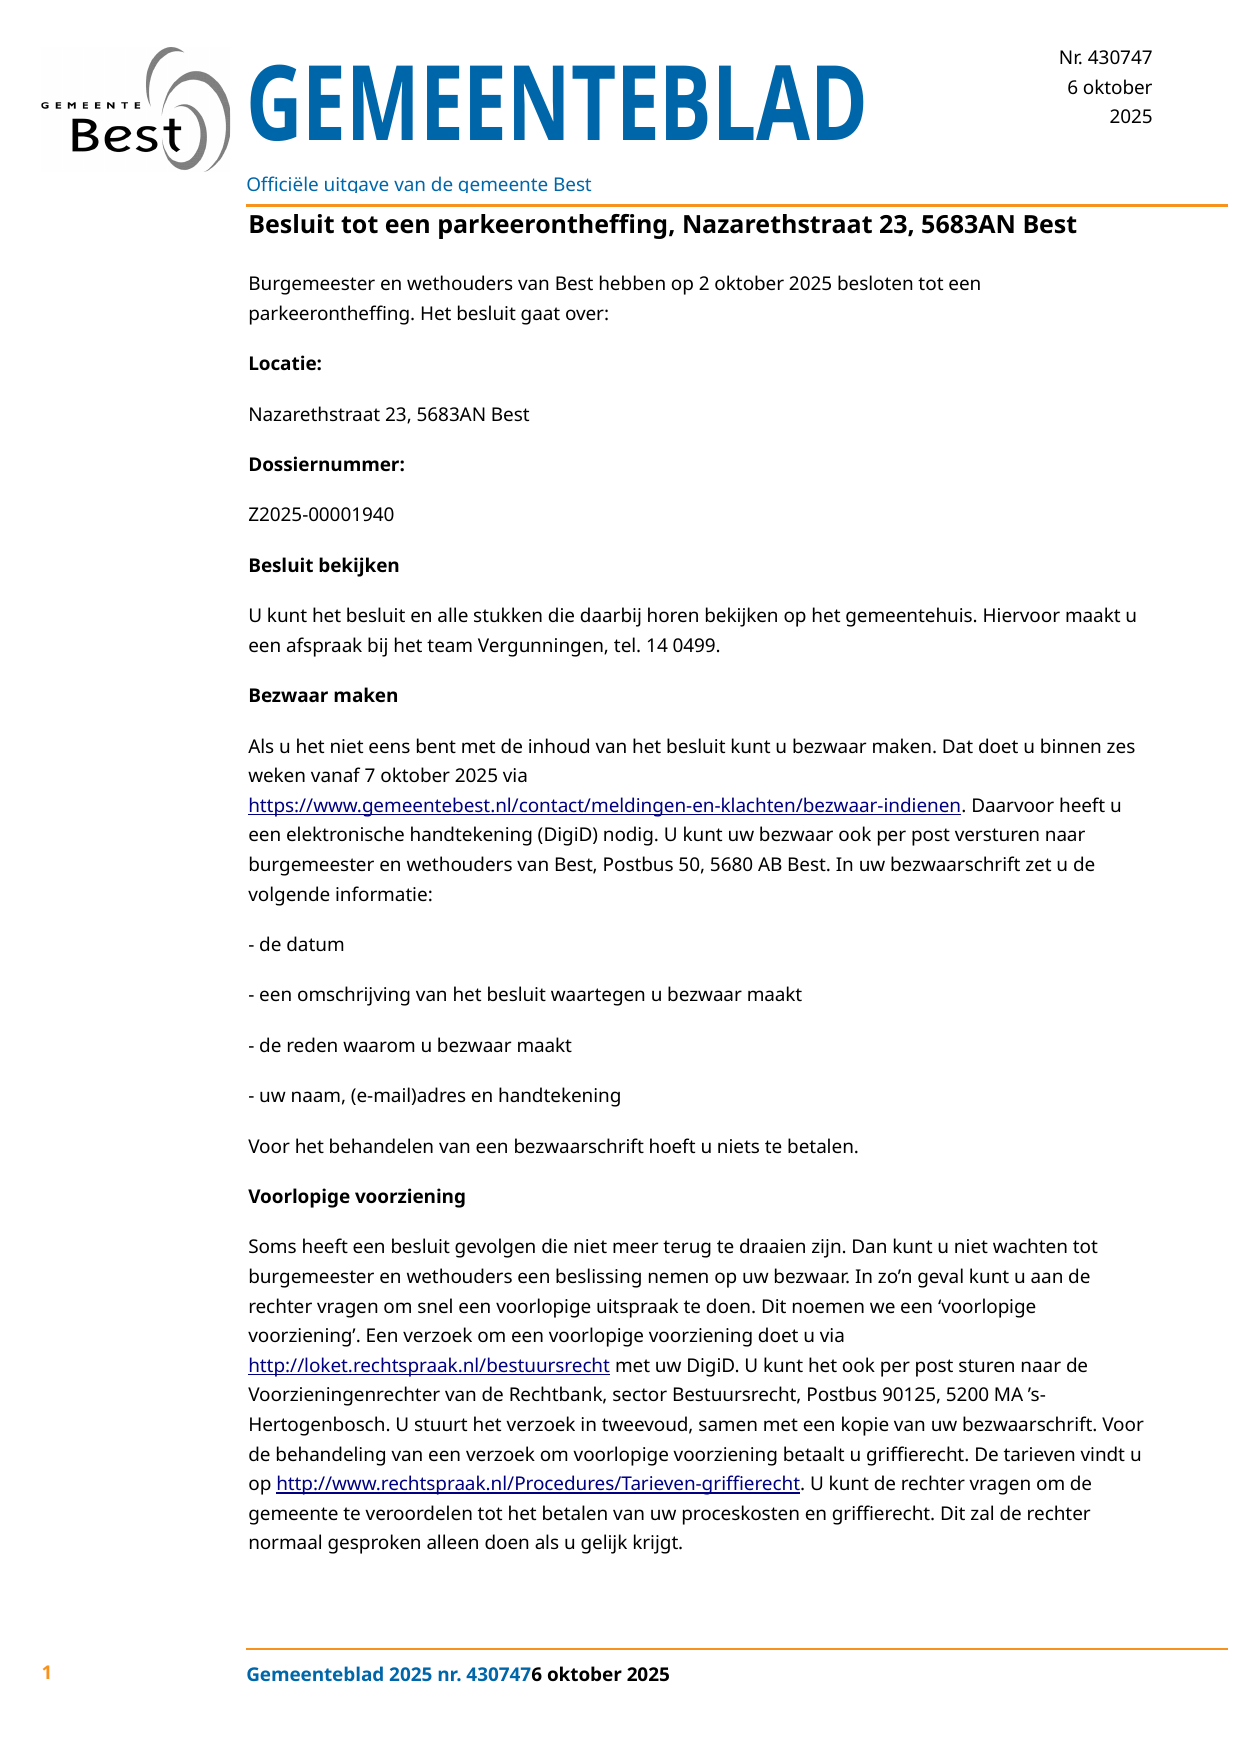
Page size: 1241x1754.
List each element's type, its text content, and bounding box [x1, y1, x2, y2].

text - uw naam, (e-mail)adres en handtekening [248, 1082, 1152, 1108]
text Z2025-00001940 [248, 502, 1152, 527]
text Voor het behandelen van een bezwaarschrift hoeft u niets te betalen. [248, 1133, 1152, 1158]
text Voorlopige voorziening [248, 1183, 1152, 1209]
text Soms heeft een besluit gevolgen die niet meer terug te draaien zijn. Dan kunt u niet wachten tot burgemeester en wethouders een beslissing nemen op uw bezwaar. In zo’n geval kunt u aan de rechter vragen om snel een voorlopige uitspraak te doen. Dit noemen we een ‘voorlopige voorziening’. Een verzoek om een voorlopige voorziening doet u via http://loket.rechtspraak.nl/bestuursrecht met uw DigiD. U kunt het ook per post sturen naar de Voorzieningenrechter van de Rechtbank, sector Bestuursrecht, Postbus 90125, 5200 MA ’s-Hertogenbosch. U stuurt het verzoek in tweevoud, samen met een kopie van uw bezwaarschrift. Voor de behandeling van een verzoek om voorlopige voorziening betaalt u griffierecht. De tarieven vindt u op http://www.rechtspraak.nl/Procedures/Tarieven-griffierecht. U kunt de rechter vragen om de gemeente te veroordelen tot het betalen van uw proceskosten en griffierecht. Dit zal de rechter normaal gesproken alleen doen als u gelijk krijgt. [248, 1234, 1152, 1555]
text - de reden waarom u bezwaar maakt [248, 1032, 1152, 1058]
text Bezwaar maken [248, 682, 1152, 708]
text Locatie: [248, 350, 1152, 376]
text Nazarethstraat 23, 5683AN Best [248, 401, 1152, 426]
text Burgemeester en wethouders van Best hebben op 2 oktober 2025 besloten tot een parkeerontheffing. Het besluit gaat over: [248, 270, 1152, 326]
text - de datum [248, 931, 1152, 957]
text Besluit bekijken [248, 552, 1152, 578]
text Als u het niet eens bent met de inhoud van het besluit kunt u bezwaar maken. Dat doet u binnen zes weken vanaf 7 oktober 2025 via https://www.gemeentebest.nl/contact/meldingen-en-klachten/bezwaar-indienen. Daarvoor heeft u een elektronische handtekening (DigiD) nodig. U kunt uw bezwaar ook per post versturen naar burgemeester en wethouders van Best, Postbus 50, 5680 AB Best. In uw bezwaarschrift zet u de volgende informatie: [248, 733, 1152, 906]
picture [41, 47, 231, 172]
text Besluit tot een parkeerontheffing, Nazarethstraat 23, 5683AN Best [248, 207, 1152, 241]
text - een omschrijving van het besluit waartegen u bezwaar maakt [248, 982, 1152, 1007]
text Dossiernummer: [248, 451, 1152, 477]
text U kunt het besluit en alle stukken die daarbij horen bekijken op het gemeentehuis. Hiervoor maakt u een afspraak bij het team Vergunningen, tel. 14 0499. [248, 602, 1152, 658]
